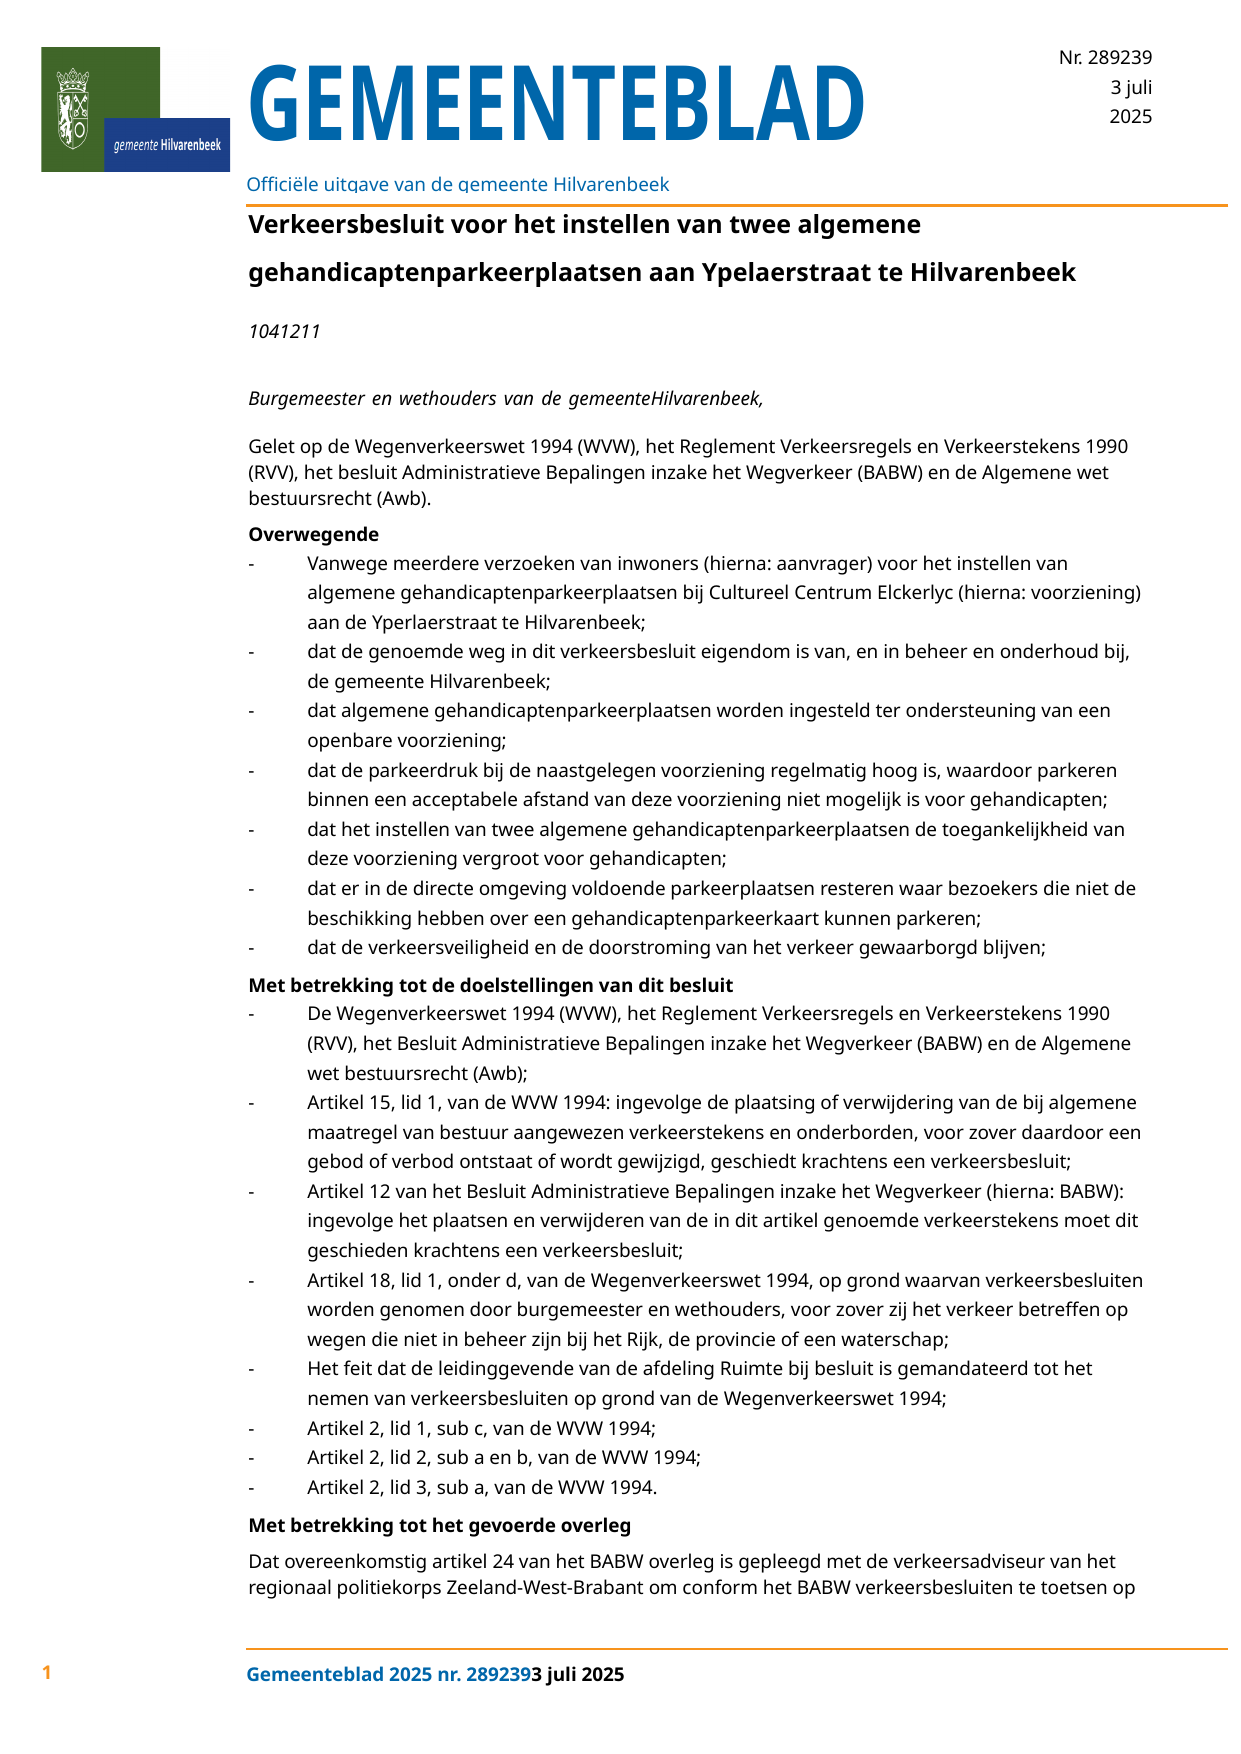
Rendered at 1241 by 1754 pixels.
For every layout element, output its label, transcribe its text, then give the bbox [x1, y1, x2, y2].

list dat de parkeerdruk bij de naastgelegen voorziening regelmatig hoog is, waardoor parkeren binnen een acceptabele afstand van deze voorziening niet mogelijk is voor gehandicapten; [248, 757, 1152, 812]
text Burgemeester en wethouders van de gemeenteHilvarenbeek, [248, 386, 1152, 411]
text Overwegende [248, 521, 1152, 547]
list dat algemene gehandicaptenparkeerplaatsen worden ingesteld ter ondersteuning van een openbare voorziening; [248, 698, 1152, 753]
list dat de verkeersveiligheid en de doorstroming van het verkeer gewaarborgd blijven; [248, 934, 1152, 960]
picture [41, 47, 231, 172]
list dat de genoemde weg in dit verkeersbesluit eigendom is van, en in beheer en onderhoud bij, de gemeente Hilvarenbeek; [248, 638, 1152, 694]
text Verkeersbesluit voor het instellen van twee algemene gehandicaptenparkeerplaatsen aan Ypelaerstraat te Hilvarenbeek [248, 207, 1152, 288]
list Vanwege meerdere verzoeken van inwoners (hierna: aanvrager) voor het instellen van algemene gehandicaptenparkeerplaatsen bij Cultureel Centrum Elckerlyc (hierna: voorziening) aan de Yperlaerstraat te Hilvarenbeek; [248, 550, 1152, 634]
list dat er in de directe omgeving voldoende parkeerplaatsen resteren waar bezoekers die niet de beschikking hebben over een gehandicaptenparkeerkaart kunnen parkeren; [248, 875, 1152, 930]
list Artikel 2, lid 3, sub a, van de WVW 1994. [248, 1474, 1152, 1499]
list Artikel 12 van het Besluit Administratieve Bepalingen inzake het Wegverkeer (hierna: BABW): ingevolge het plaatsen en verwijderen van de in dit artikel genoemde verkeerstekens moet dit geschieden krachtens een verkeersbesluit; [248, 1178, 1152, 1263]
text Met betrekking tot de doelstellingen van dit besluit [248, 972, 1152, 998]
text Dat overeenkomstig artikel 24 van het BABW overleg is gepleegd met de verkeersadviseur van het regionaal politiekorps Zeeland-West-Brabant om conform het BABW verkeersbesluiten te toetsen op [248, 1548, 1152, 1600]
list Het feit dat de leidinggevende van de afdeling Ruimte bij besluit is gemandateerd tot het nemen van verkeersbesluiten op grond van de Wegenverkeerswet 1994; [248, 1356, 1152, 1411]
text Met betrekking tot het gevoerde overleg [248, 1512, 1152, 1537]
list Artikel 2, lid 1, sub c, van de WVW 1994; [248, 1415, 1152, 1440]
list dat het instellen van twee algemene gehandicaptenparkeerplaatsen de toegankelijkheid van deze voorziening vergroot voor gehandicapten; [248, 816, 1152, 871]
list Artikel 15, lid 1, van de WVW 1994: ingevolge de plaatsing of verwijdering van de bij algemene maatregel van bestuur aangewezen verkeerstekens en onderborden, voor zover daardoor een gebod of verbod ontstaat of wordt gewijzigd, geschiedt krachtens een verkeersbesluit; [248, 1089, 1152, 1174]
list De Wegenverkeerswet 1994 (WVW), het Reglement Verkeersregels en Verkeerstekens 1990 (RVV), het Besluit Administratieve Bepalingen inzake het Wegverkeer (BABW) en de Algemene wet bestuursrecht (Awb); [248, 1001, 1152, 1085]
list Artikel 18, lid 1, onder d, van de Wegenverkeerswet 1994, op grond waarvan verkeersbesluiten worden genomen door burgemeester en wethouders, voor zover zij het verkeer betreffen op wegen die niet in beheer zijn bij het Rijk, de provincie of een waterschap; [248, 1267, 1152, 1352]
text Gelet op de Wegenverkeerswet 1994 (WVW), het Reglement Verkeersregels en Verkeerstekens 1990 (RVV), het besluit Administratieve Bepalingen inzake het Wegverkeer (BABW) en de Algemene wet bestuursrecht (Awb). [248, 433, 1152, 510]
list Artikel 2, lid 2, sub a en b, van de WVW 1994; [248, 1444, 1152, 1470]
text 1041211 [248, 318, 1152, 344]
